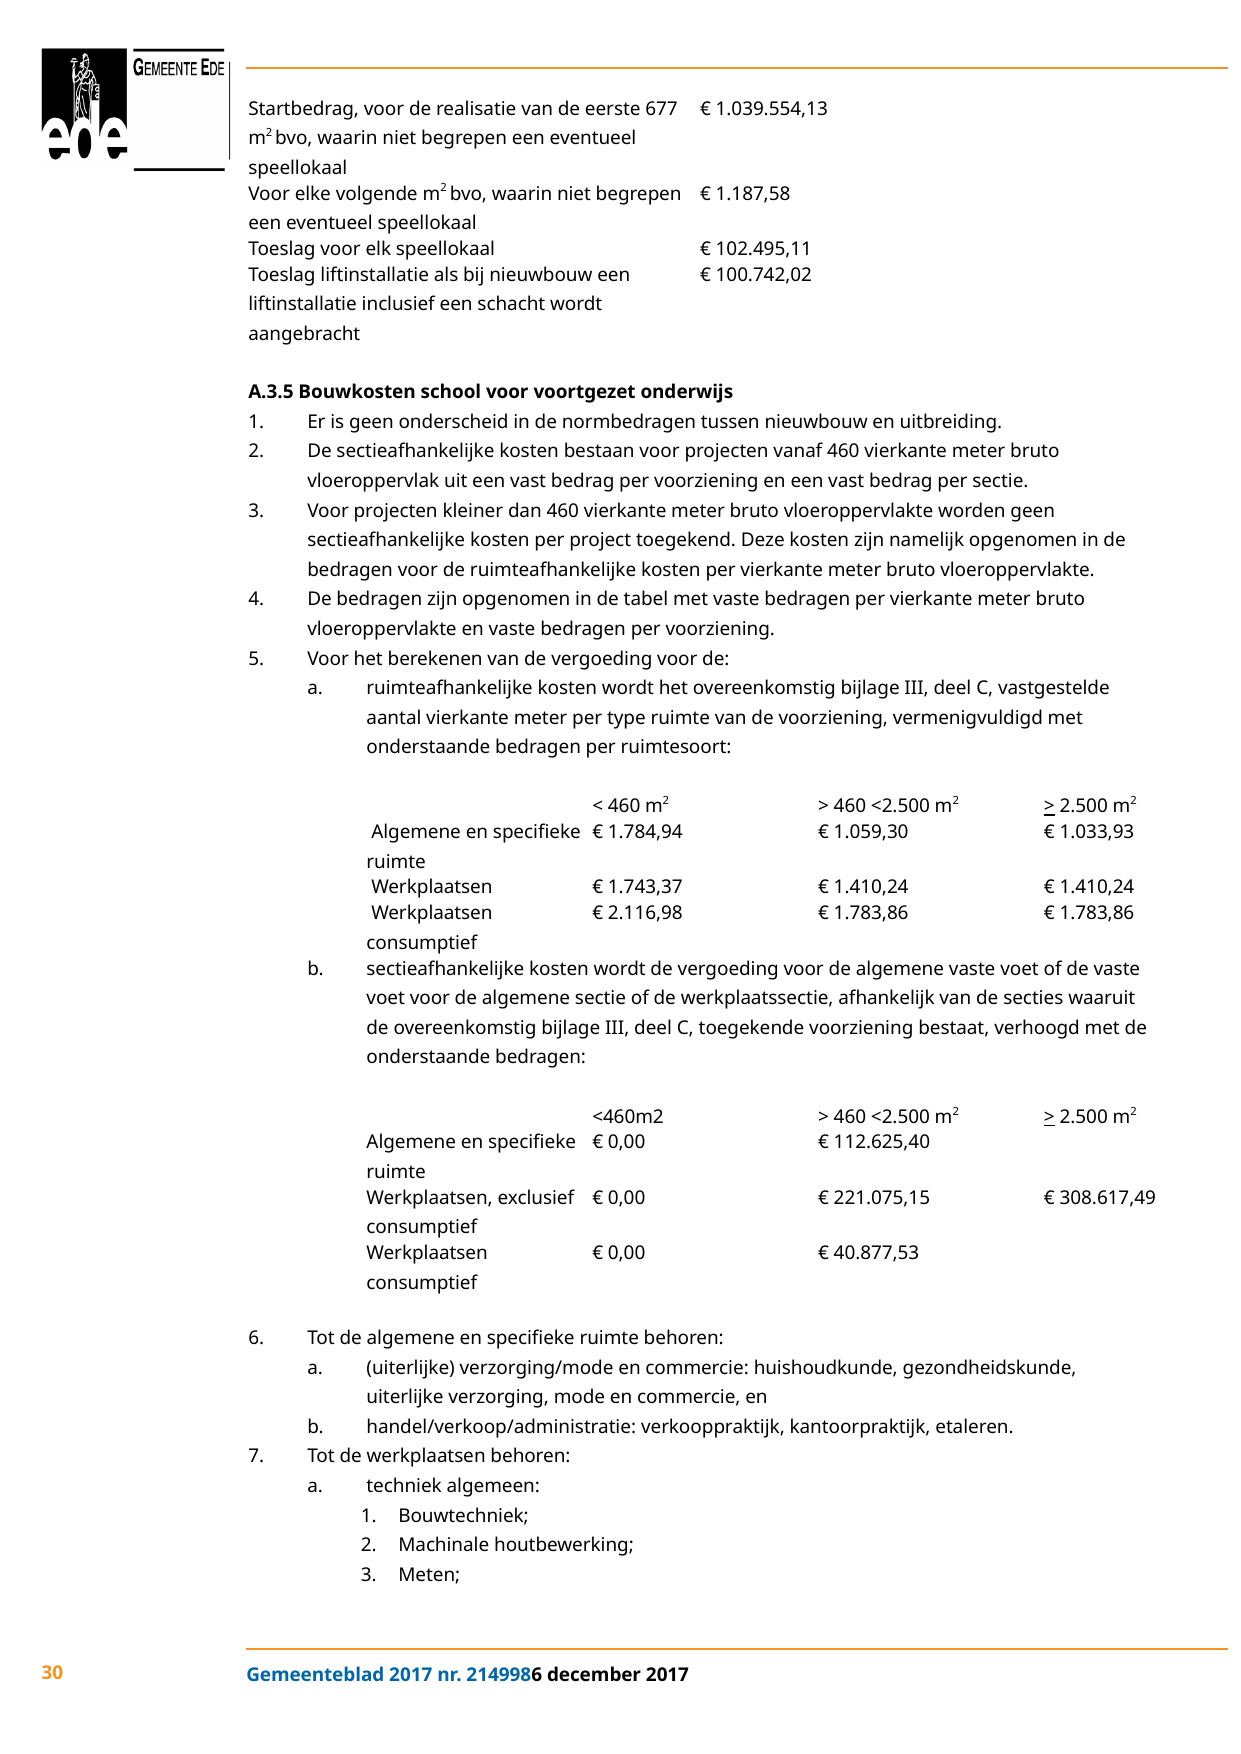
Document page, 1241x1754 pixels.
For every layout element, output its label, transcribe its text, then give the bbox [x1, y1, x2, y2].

table_cell € 1.187,58 [700, 180, 1152, 235]
list Voor het berekenen van de vergoeding voor de: [248, 645, 1152, 670]
table_cell € 112.625,40 [818, 1129, 1240, 1184]
table_cell € 221.075,15 [818, 1184, 1044, 1239]
list Voor projecten kleiner dan 460 vierkante meter bruto vloeroppervlakte worden geen sectieafhankelijke kosten per project toegekend. Deze kosten zijn namelijk opgenomen in de bedragen voor de ruimteafhankelijke kosten per vierkante meter bruto vloeroppervlakte. [248, 497, 1152, 582]
table_cell € 1.033,93 [1044, 819, 1240, 874]
table_cell € 40.877,53 [818, 1239, 1240, 1294]
table_header € 1.039.554,13 [700, 95, 1152, 180]
picture [41, 47, 231, 172]
table_cell Toeslag liftinstallatie als bij nieuwbouw een liftinstallatie inclusief een schacht wordt aangebracht [248, 261, 700, 346]
list Machinale houtbewerking; [361, 1531, 1152, 1557]
table_header < 460 m2 [592, 793, 818, 818]
list handel/verkoop/administratie: verkooppraktijk, kantoorpraktijk, etaleren. [307, 1413, 1152, 1439]
table_cell € 1.410,24 [818, 874, 1044, 899]
list De bedragen zijn opgenomen in de tabel met vaste bedragen per vierkante meter bruto vloeroppervlakte en vaste bedragen per voorziening. [248, 586, 1152, 641]
table_cell € 2.116,98 [592, 900, 818, 955]
list (uiterlijke) verzorging/mode en commercie: huishoudkunde, gezondheidskunde, uiterlijke verzorging, mode en commercie, en [307, 1354, 1152, 1409]
table_header <460m2 [592, 1103, 818, 1129]
table_cell Voor elke volgende m2 bvo, waarin niet begrepen een eventueel speellokaal [248, 180, 700, 235]
table_cell € 0,00 [592, 1239, 818, 1294]
table_header [366, 1103, 592, 1129]
table_header Startbedrag, voor de realisatie van de eerste 677 m2 bvo, waarin niet begrepen een eventueel speellokaal [248, 95, 700, 180]
table_cell € 1.059,30 [818, 819, 1044, 874]
list ruimteafhankelijke kosten wordt het overeenkomstig bijlage III, deel C, vastgestelde aantal vierkante meter per type ruimte van de voorziening, vermenigvuldigd met onderstaande bedragen per ruimtesoort: [307, 674, 1152, 759]
table_cell € 1.783,86 [818, 900, 1044, 955]
table_cell Werkplaatsen consumptief [366, 900, 592, 955]
table_cell Werkplaatsen consumptief [366, 1239, 592, 1294]
table_header > 2.500 m2 [1044, 1103, 1240, 1129]
list Bouwtechniek; [361, 1502, 1152, 1527]
table_cell € 0,00 [592, 1184, 818, 1239]
table_header > 460 <2.500 m2 [818, 793, 1044, 818]
table_cell € 1.743,37 [592, 874, 818, 899]
list Er is geen onderscheid in de normbedragen tussen nieuwbouw en uitbreiding. [248, 408, 1152, 434]
table_cell € 100.742,02 [700, 261, 1152, 346]
table_cell € 0,00 [592, 1129, 818, 1184]
table_cell Algemene en specifieke ruimte [366, 819, 592, 874]
table_header [366, 793, 592, 818]
list Tot de algemene en specifieke ruimte behoren: [248, 1324, 1152, 1350]
table_header > 2.500 m2 [1044, 793, 1240, 818]
list Tot de werkplaatsen behoren: [248, 1443, 1152, 1468]
table_cell Werkplaatsen, exclusief consumptief [366, 1184, 592, 1239]
list sectieafhankelijke kosten wordt de vergoeding voor de algemene vaste voet of de vaste voet voor de algemene sectie of de werkplaatssectie, afhankelijk van de secties waaruit de overeenkomstig bijlage III, deel C, toegekende voorziening bestaat, verhoogd met de onderstaande bedragen: [307, 955, 1152, 1069]
list Meten; [361, 1561, 1152, 1587]
list De sectieafhankelijke kosten bestaan voor projecten vanaf 460 vierkante meter bruto vloeroppervlak uit een vast bedrag per voorziening en een vast bedrag per sectie. [248, 438, 1152, 493]
table_cell € 308.617,49 [1044, 1184, 1240, 1239]
table_cell € 1.410,24 [1044, 874, 1240, 899]
table_cell € 102.495,11 [700, 235, 1152, 261]
text A.3.5 Bouwkosten school voor voortgezet onderwijs [248, 378, 1152, 404]
list techniek algemeen: [307, 1472, 1152, 1498]
table_cell € 1.784,94 [592, 819, 818, 874]
table_header > 460 <2.500 m2 [818, 1103, 1044, 1129]
table_cell Werkplaatsen [366, 874, 592, 899]
table_cell Toeslag voor elk speellokaal [248, 235, 700, 261]
table_cell Algemene en specifieke ruimte [366, 1129, 592, 1184]
table_cell € 1.783,86 [1044, 900, 1240, 955]
